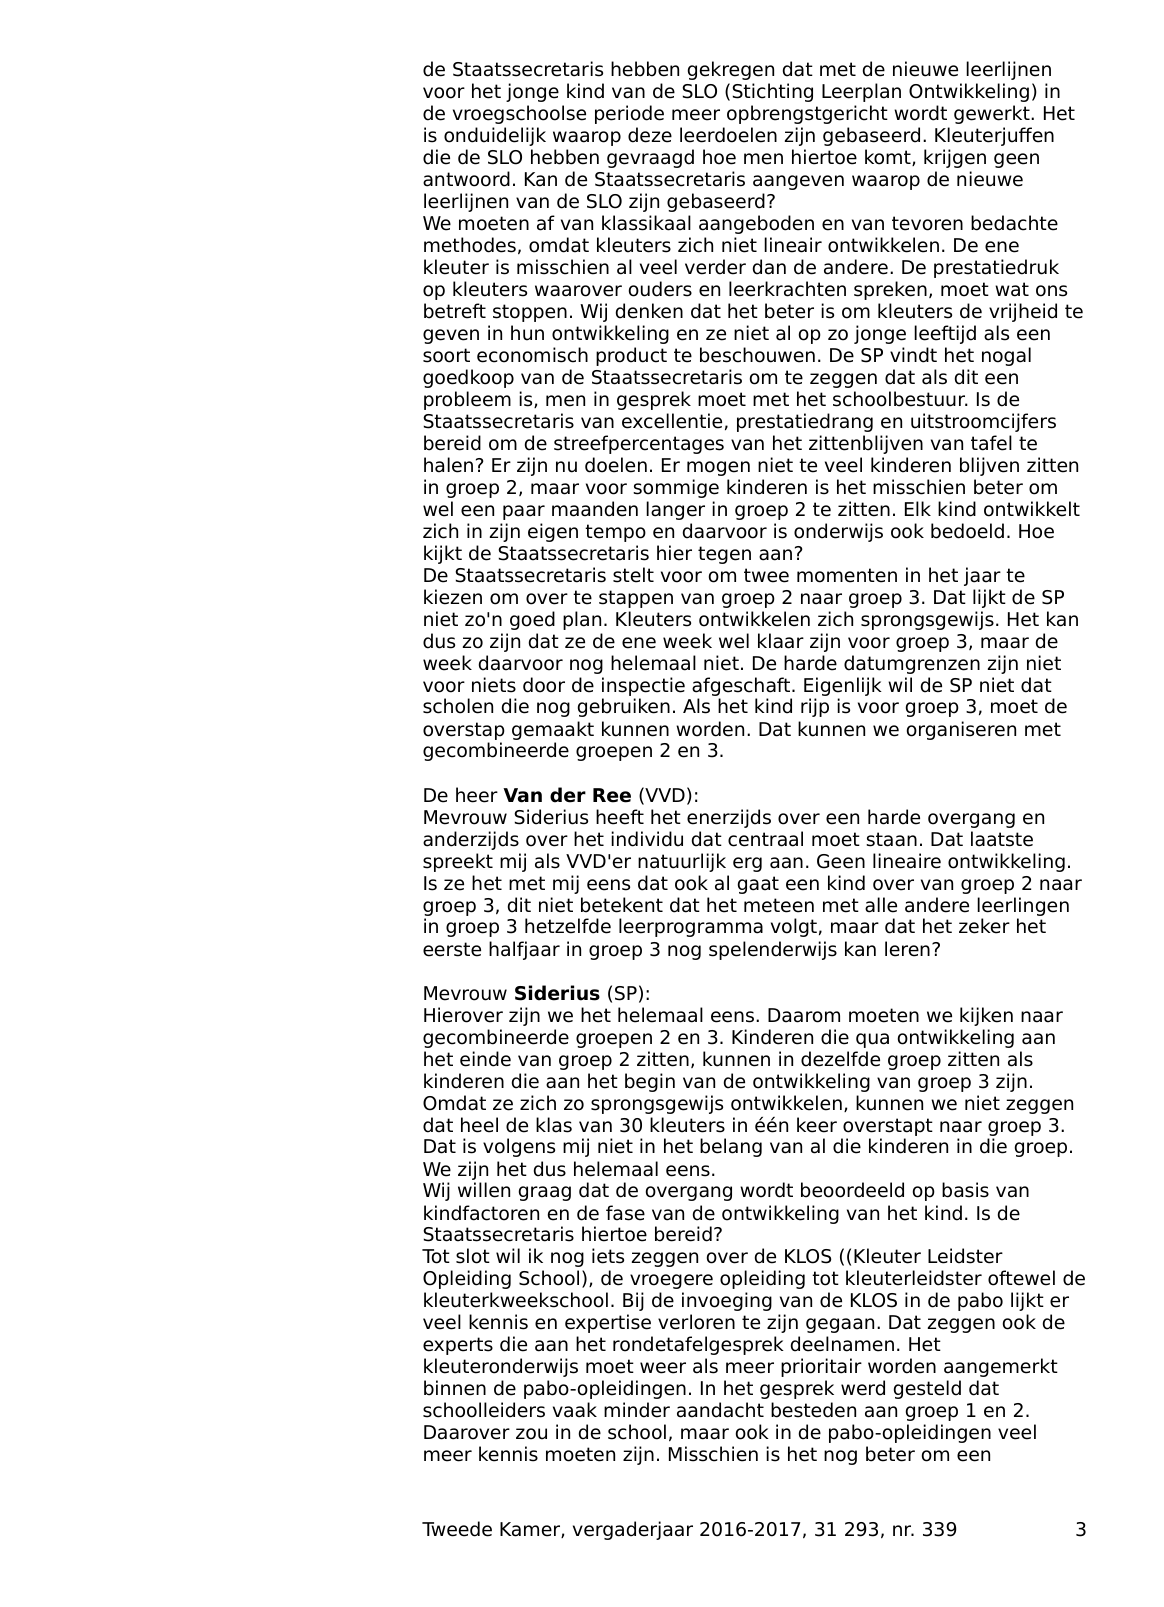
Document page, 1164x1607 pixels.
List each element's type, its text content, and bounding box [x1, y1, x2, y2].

text de Staatssecretaris hebben gekregen dat met de nieuwe leerlijnen voor het jonge kind van de SLO (Stichting Leerplan Ontwikkeling) in de vroegschoolse periode meer opbrengstgericht wordt gewerkt. Het is onduidelijk waarop deze leerdoelen zijn gebaseerd. Kleuterjuffen die de SLO hebben gevraagd hoe men hiertoe komt, krijgen geen antwoord. Kan de Staatssecretaris aangeven waarop de nieuwe leerlijnen van de SLO zijn gebaseerd? [422, 59, 1087, 213]
text De Staatssecretaris stelt voor om twee momenten in het jaar te kiezen om over te stappen van groep 2 naar groep 3. Dat lijkt de SP niet zo'n goed plan. Kleuters ontwikkelen zich sprongsgewijs. Het kan dus zo zijn dat ze de ene week wel klaar zijn voor groep 3, maar de week daarvoor nog helemaal niet. De harde datumgrenzen zijn niet voor niets door de inspectie afgeschaft. Eigenlijk wil de SP niet dat scholen die nog gebruiken. Als het kind rijp is voor groep 3, moet de overstap gemaakt kunnen worden. Dat kunnen we organiseren met gecombineerde groepen 2 en 3. [422, 564, 1087, 762]
text De heer Van der Ree (VVD): [422, 784, 1087, 807]
text We moeten af van klassikaal aangeboden en van tevoren bedachte methodes, omdat kleuters zich niet lineair ontwikkelen. De ene kleuter is misschien al veel verder dan de andere. De prestatiedruk op kleuters waarover ouders en leerkrachten spreken, moet wat ons betreft stoppen. Wij denken dat het beter is om kleuters de vrijheid te geven in hun ontwikkeling en ze niet al op zo jonge leeftijd als een soort economisch product te beschouwen. De SP vindt het nogal goedkoop van de Staatssecretaris om te zeggen dat als dit een probleem is, men in gesprek moet met het schoolbestuur. Is de Staatssecretaris van excellentie, prestatiedrang en uitstroomcijfers bereid om de streefpercentages van het zittenblijven van tafel te halen? Er zijn nu doelen. Er mogen niet te veel kinderen blijven zitten in groep 2, maar voor sommige kinderen is het misschien beter om wel een paar maanden langer in groep 2 te zitten. Elk kind ontwikkelt zich in zijn eigen tempo en daarvoor is onderwijs ook bedoeld. Hoe kijkt de Staatssecretaris hier tegen aan? [422, 213, 1087, 564]
text Wij willen graag dat de overgang wordt beoordeeld op basis van kindfactoren en de fase van de ontwikkeling van het kind. Is de Staatssecretaris hiertoe bereid? [422, 1180, 1087, 1246]
text Mevrouw Siderius heeft het enerzijds over een harde overgang en anderzijds over het individu dat centraal moet staan. Dat laatste spreekt mij als VVD'er natuurlijk erg aan. Geen lineaire ontwikkeling. Is ze het met mij eens dat ook al gaat een kind over van groep 2 naar groep 3, dit niet betekent dat het meteen met alle andere leerlingen in groep 3 hetzelfde leerprogramma volgt, maar dat het zeker het eerste halfjaar in groep 3 nog spelenderwijs kan leren? [422, 807, 1087, 960]
text Hierover zijn we het helemaal eens. Daarom moeten we kijken naar gecombineerde groepen 2 en 3. Kinderen die qua ontwikkeling aan het einde van groep 2 zitten, kunnen in dezelfde groep zitten als kinderen die aan het begin van de ontwikkeling van groep 3 zijn. Omdat ze zich zo sprongsgewijs ontwikkelen, kunnen we niet zeggen dat heel de klas van 30 kleuters in één keer overstapt naar groep 3. Dat is volgens mij niet in het belang van al die kinderen in die groep. We zijn het dus helemaal eens. [422, 1004, 1087, 1180]
text Mevrouw Siderius (SP): [422, 983, 1087, 1004]
text Tot slot wil ik nog iets zeggen over de KLOS ((Kleuter Leidster Opleiding School), de vroegere opleiding tot kleuterleidster oftewel de kleuterkweekschool. Bij de invoeging van de KLOS in de pabo lijkt er veel kennis en expertise verloren te zijn gegaan. Dat zeggen ook de experts die aan het rondetafelgesprek deelnamen. Het kleuteronderwijs moet weer als meer prioritair worden aangemerkt binnen de pabo-opleidingen. In het gesprek werd gesteld dat schoolleiders vaak minder aandacht besteden aan groep 1 en 2. Daarover zou in de school, maar ook in de pabo-opleidingen veel meer kennis moeten zijn. Misschien is het nog beter om een [422, 1246, 1087, 1466]
